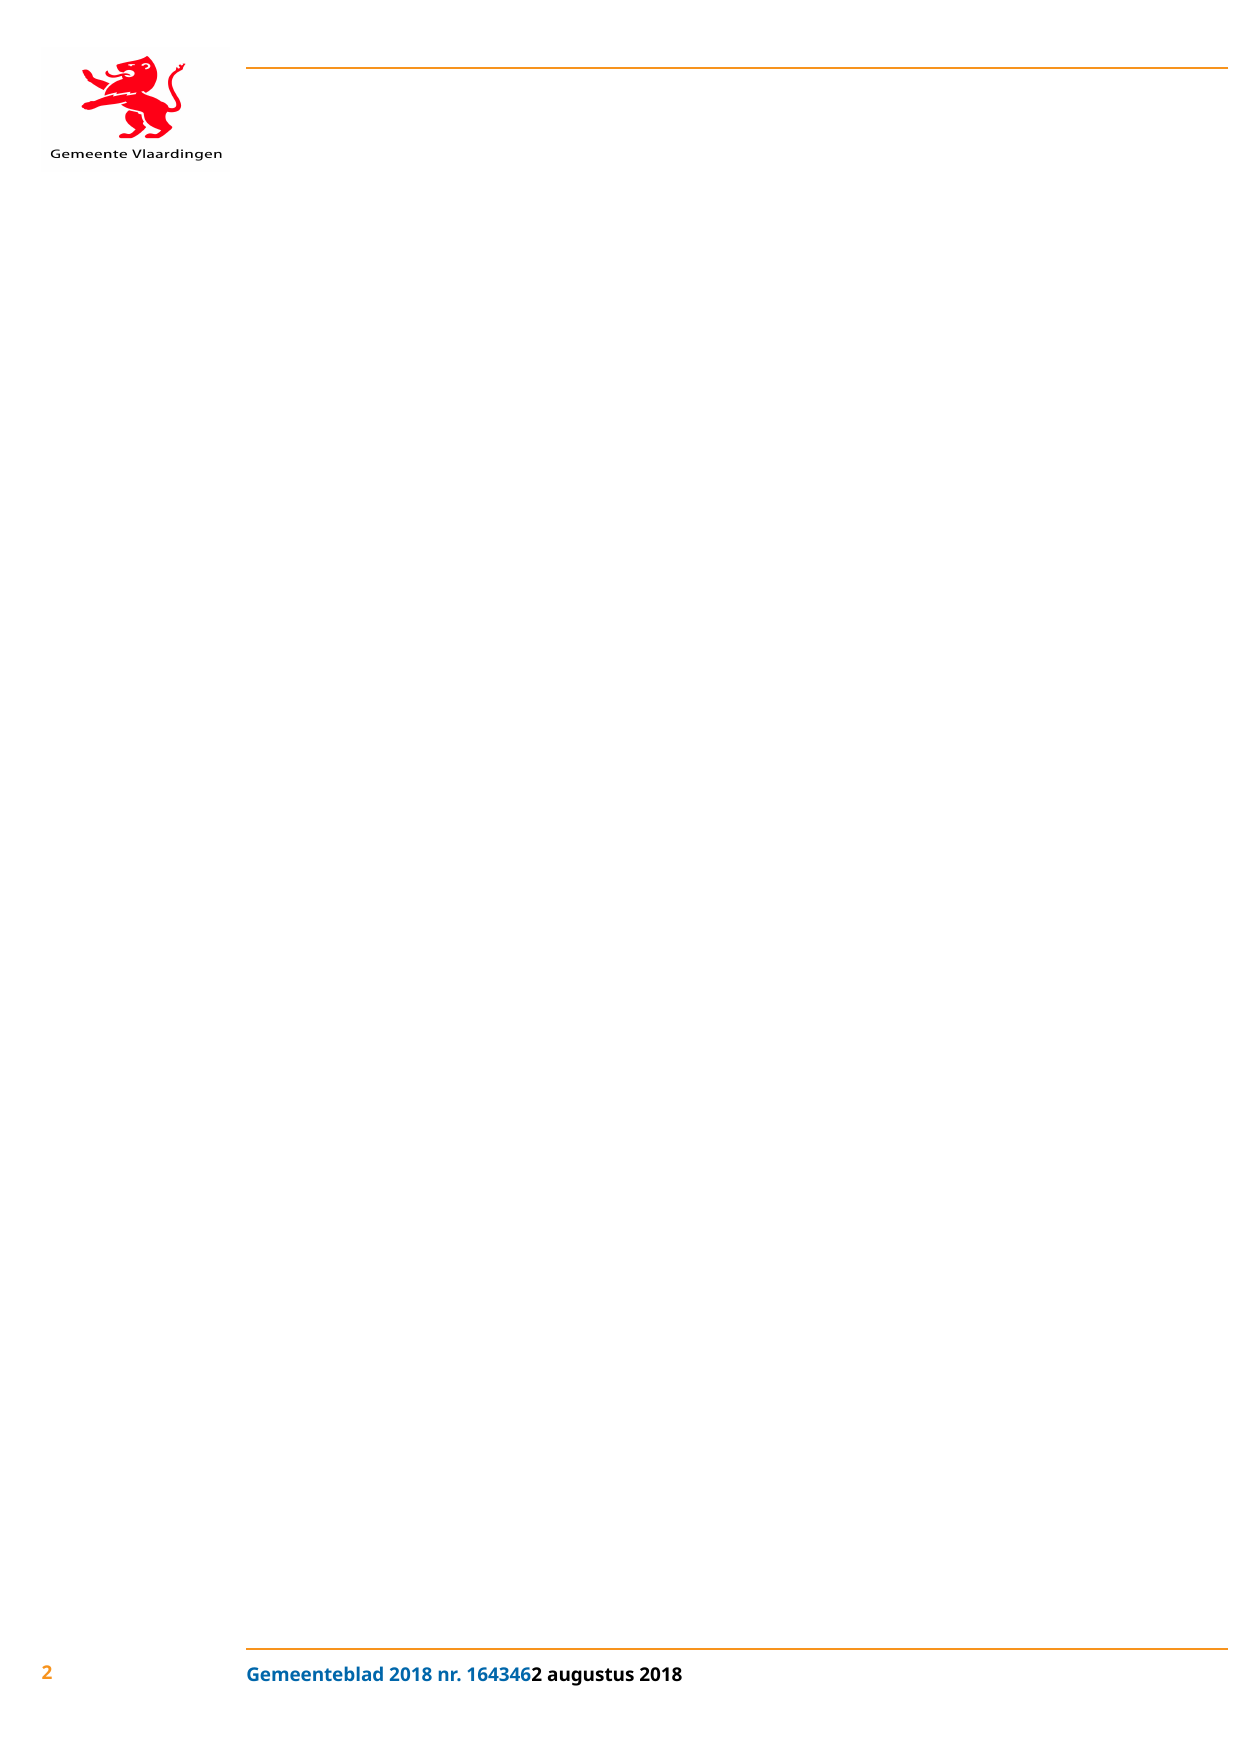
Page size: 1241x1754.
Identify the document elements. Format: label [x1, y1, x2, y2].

picture [41, 47, 231, 172]
